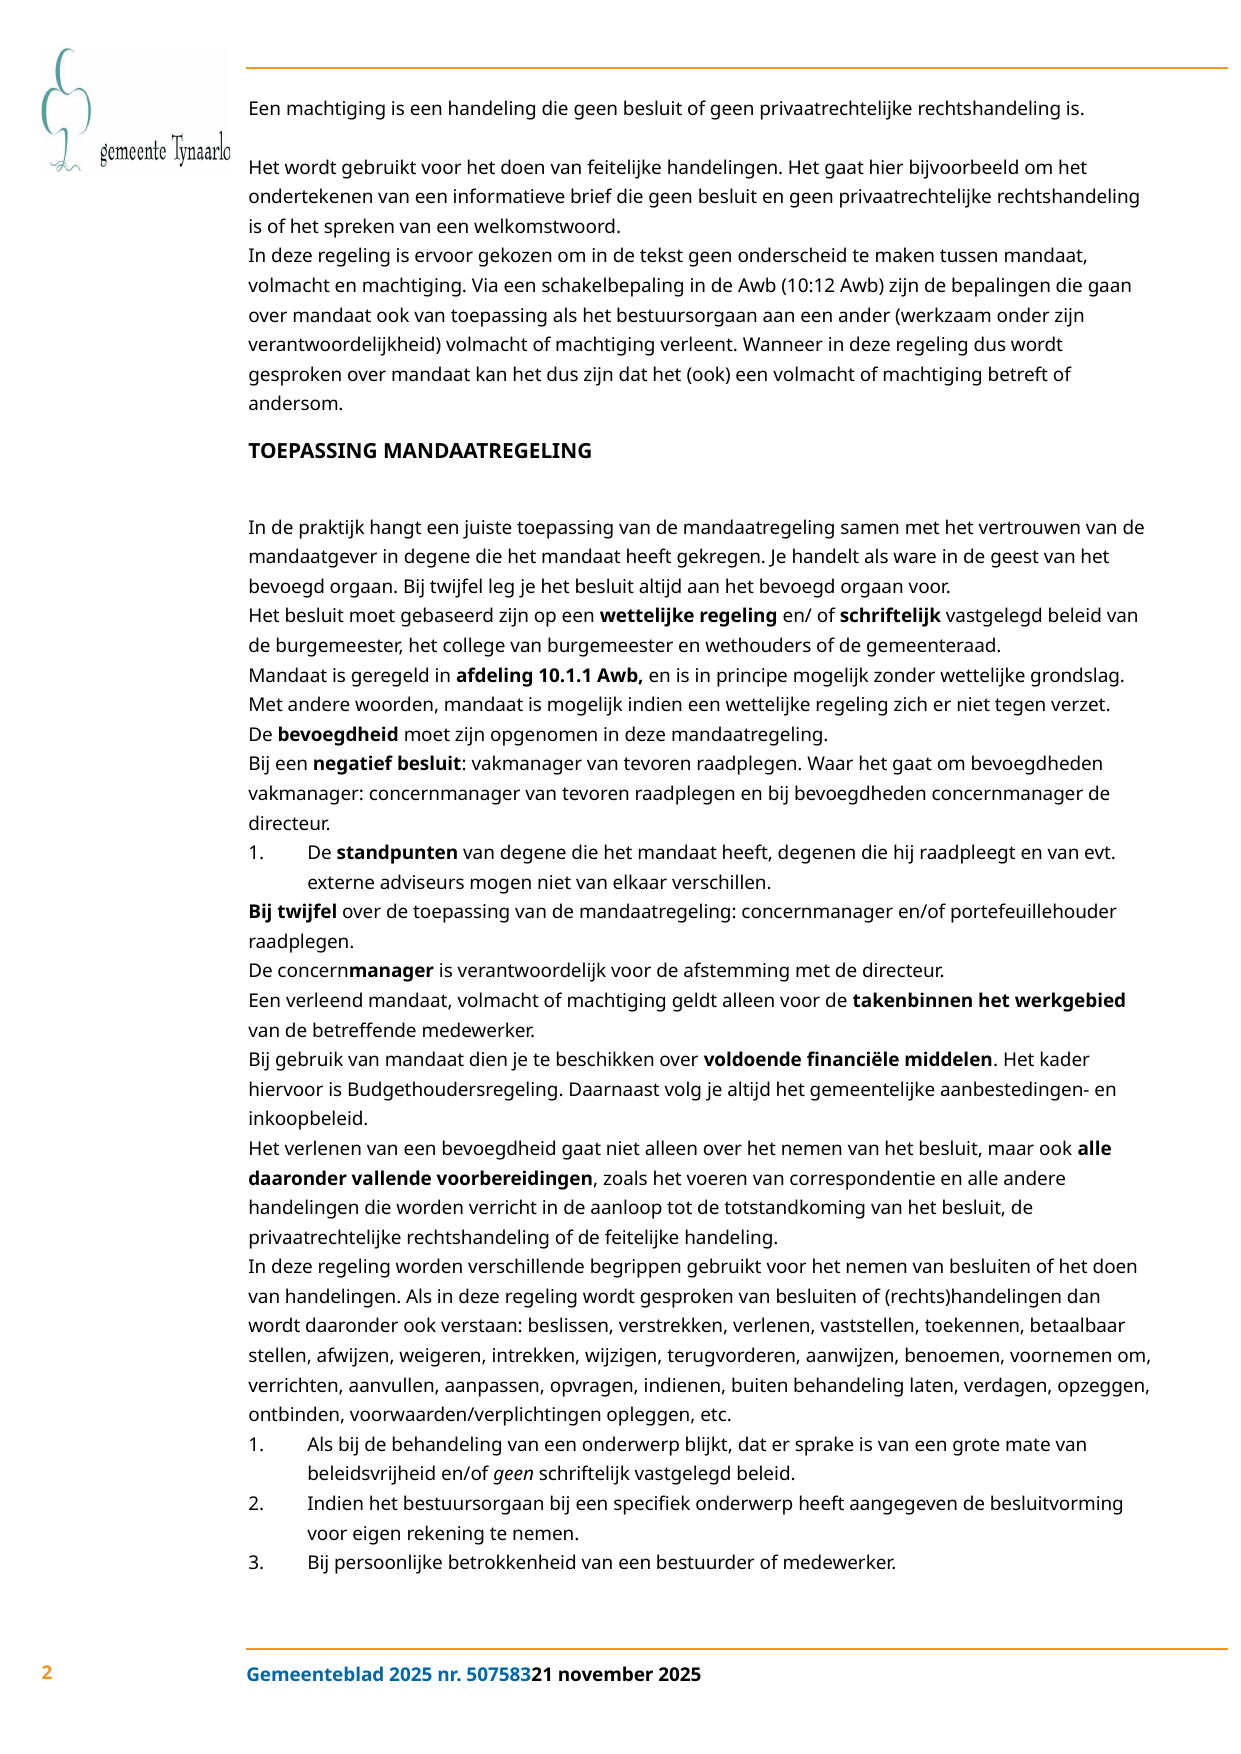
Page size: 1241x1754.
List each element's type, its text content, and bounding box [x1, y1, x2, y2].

text In deze regeling is ervoor gekozen om in de tekst geen onderscheid te maken tussen mandaat, volmacht en machtiging. Via een schakelbepaling in de Awb (10:12 Awb) zijn de bepalingen die gaan over mandaat ook van toepassing als het bestuursorgaan aan een ander (werkzaam onder zijn verantwoordelijkheid) volmacht of machtiging verleent. Wanneer in deze regeling dus wordt gesproken over mandaat kan het dus zijn dat het (ook) een volmacht of machtiging betreft of andersom. [248, 243, 1152, 416]
list Als bij de behandeling van een onderwerp blijkt, dat er sprake is van een grote mate van beleidsvrijheid en/of geen schriftelijk vastgelegd beleid. [248, 1431, 1152, 1486]
picture [41, 47, 231, 172]
text Bij twijfel over de toepassing van de mandaatregeling: concernmanager en/of portefeuillehouder raadplegen. [248, 898, 1152, 954]
text Het besluit moet gebaseerd zijn op een wettelijke regeling en/ of schriftelijk vastgelegd beleid van de burgemeester, het college van burgemeester en wethouders of de gemeenteraad. [248, 603, 1152, 658]
text Bij gebruik van mandaat dien je te beschikken over voldoende financiële middelen. Het kader hiervoor is Budgethoudersregeling. Daarnaast volg je altijd het gemeentelijke aanbestedingen- en inkoopbeleid. [248, 1046, 1152, 1131]
text Het wordt gebruikt voor het doen van feitelijke handelingen. Het gaat hier bijvoorbeeld om het ondertekenen van een informatieve brief die geen besluit en geen privaatrechtelijke rechtshandeling is of het spreken van een welkomstwoord. [248, 154, 1152, 239]
text Een machtiging is een handeling die geen besluit of geen privaatrechtelijke rechtshandeling is. [248, 95, 1152, 121]
list Indien het bestuursorgaan bij een specifiek onderwerp heeft aangegeven de besluitvorming voor eigen rekening te nemen. [248, 1490, 1152, 1546]
text In deze regeling worden verschillende begrippen gebruikt voor het nemen van besluiten of het doen van handelingen. Als in deze regeling wordt gesproken van besluiten of (rechts)handelingen dan wordt daaronder ook verstaan: beslissen, verstrekken, verlenen, vaststellen, toekennen, betaalbaar stellen, afwijzen, weigeren, intrekken, wijzigen, terugvorderen, aanwijzen, benoemen, voornemen om, verrichten, aanvullen, aanpassen, opvragen, indienen, buiten behandeling laten, verdagen, opzeggen, ontbinden, voorwaarden/verplichtingen opleggen, etc. [248, 1253, 1152, 1427]
text De concernmanager is verantwoordelijk voor de afstemming met de directeur. [248, 958, 1152, 983]
text Mandaat is geregeld in afdeling 10.1.1 Awb, en is in principe mogelijk zonder wettelijke grondslag. Met andere woorden, mandaat is mogelijk indien een wettelijke regeling zich er niet tegen verzet. [248, 662, 1152, 717]
list De standpunten van degene die het mandaat heeft, degenen die hij raadpleegt en van evt. externe adviseurs mogen niet van elkaar verschillen. [248, 839, 1152, 895]
list Bij persoonlijke betrokkenheid van een bestuurder of medewerker. [248, 1549, 1152, 1575]
text TOEPASSING MANDAATREGELING [248, 436, 1152, 465]
text In de praktijk hangt een juiste toepassing van de mandaatregeling samen met het vertrouwen van de mandaatgever in degene die het mandaat heeft gekregen. Je handelt als ware in de geest van het bevoegd orgaan. Bij twijfel leg je het besluit altijd aan het bevoegd orgaan voor. [248, 514, 1152, 599]
text Bij een negatief besluit: vakmanager van tevoren raadplegen. Waar het gaat om bevoegdheden vakmanager: concernmanager van tevoren raadplegen en bij bevoegdheden concernmanager de directeur. [248, 751, 1152, 836]
text Een verleend mandaat, volmacht of machtiging geldt alleen voor de takenbinnen het werkgebied van de betreffende medewerker. [248, 987, 1152, 1043]
text De bevoegdheid moet zijn opgenomen in deze mandaatregeling. [248, 721, 1152, 747]
text Het verlenen van een bevoegdheid gaat niet alleen over het nemen van het besluit, maar ook alle daaronder vallende voorbereidingen, zoals het voeren van correspondentie en alle andere handelingen die worden verricht in de aanloop tot de totstandkoming van het besluit, de privaatrechtelijke rechtshandeling of de feitelijke handeling. [248, 1135, 1152, 1250]
